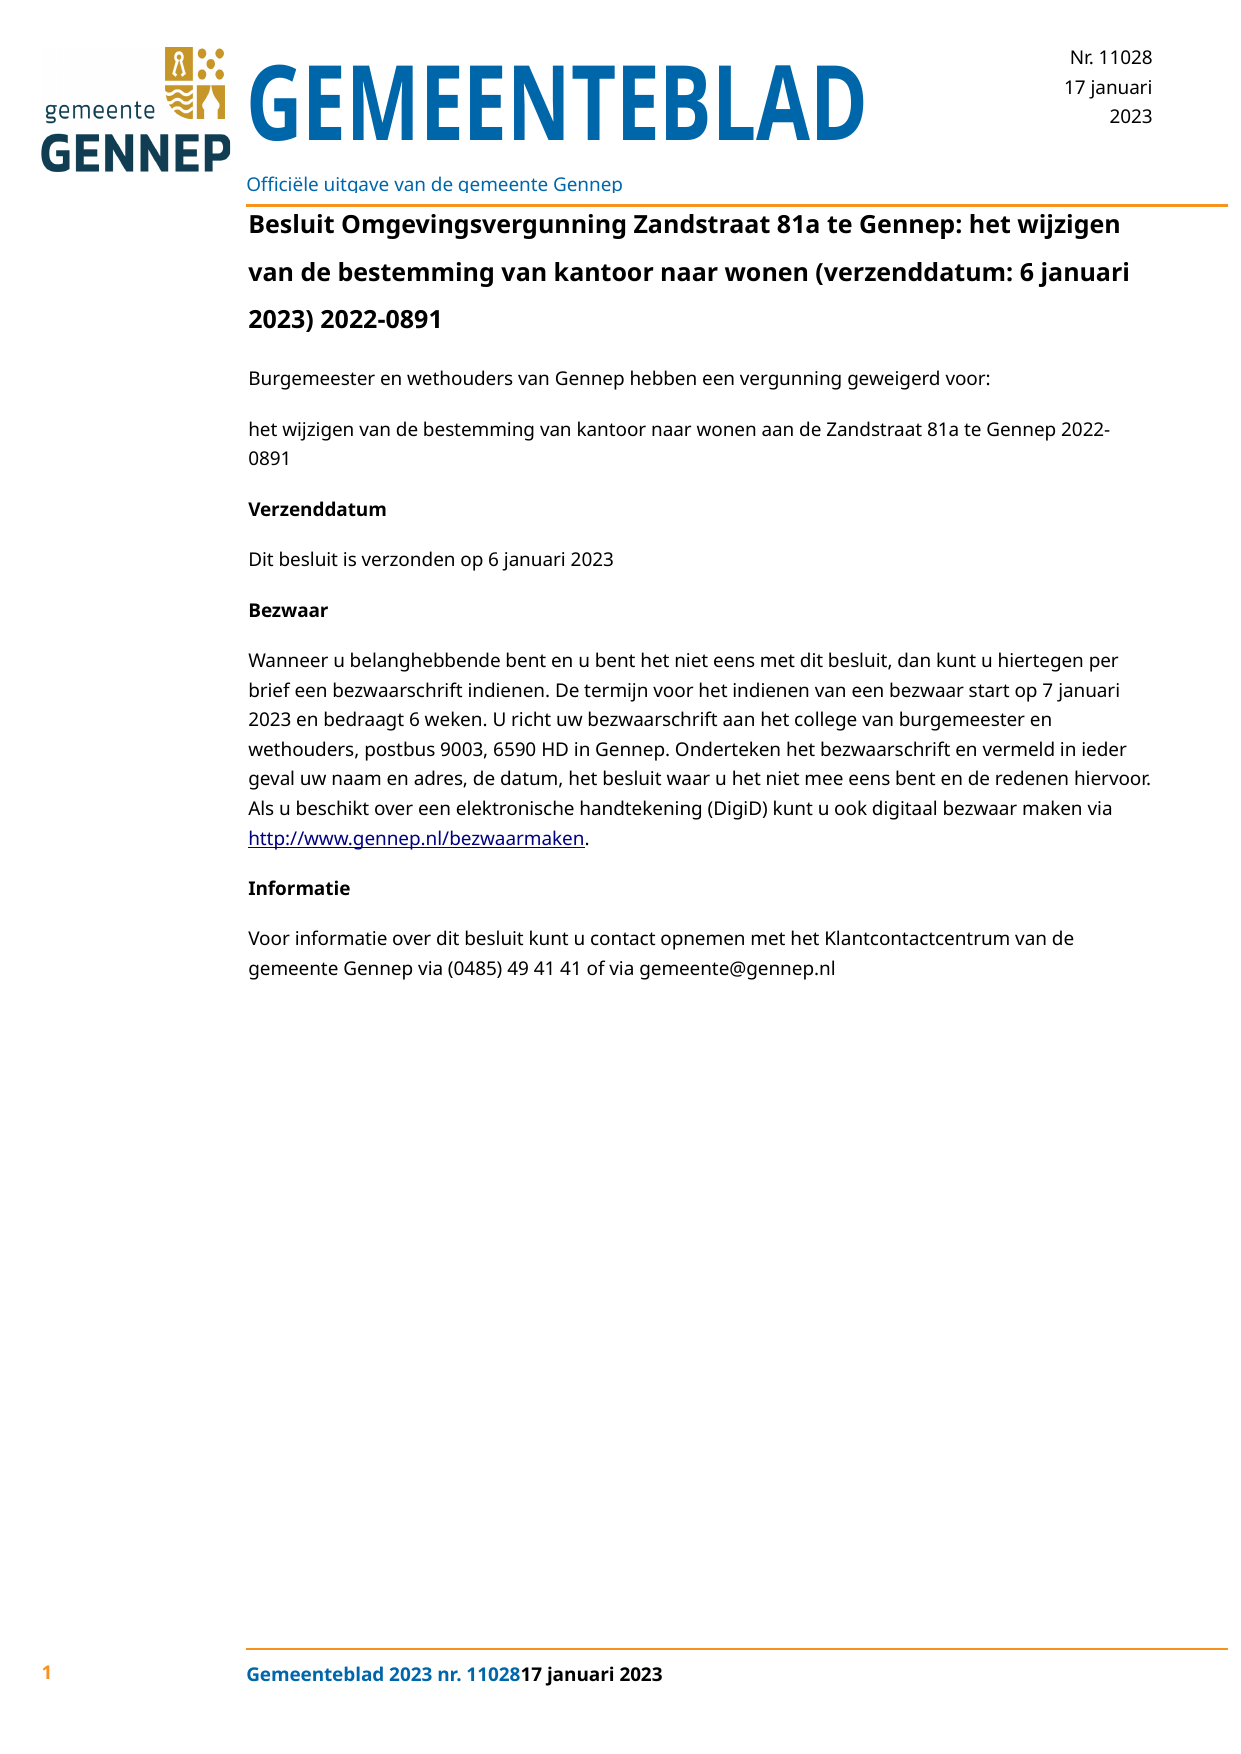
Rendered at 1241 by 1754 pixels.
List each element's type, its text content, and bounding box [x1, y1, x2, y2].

text Besluit Omgevingsvergunning Zandstraat 81a te Gennep: het wijzigen van de bestemming van kantoor naar wonen (verzenddatum: 6 januari 2023) 2022-0891 [248, 207, 1152, 336]
picture [41, 47, 231, 172]
text Informatie [248, 875, 1152, 901]
text Voor informatie over dit besluit kunt u contact opnemen met het Klantcontactcentrum van de gemeente Gennep via (0485) 49 41 41 of via gemeente@gennep.nl [248, 926, 1152, 981]
text Verzenddatum [248, 496, 1152, 522]
text Dit besluit is verzonden op 6 januari 2023 [248, 546, 1152, 572]
text het wijzigen van de bestemming van kantoor naar wonen aan de Zandstraat 81a te Gennep 2022-0891 [248, 416, 1152, 471]
text Bezwaar [248, 597, 1152, 622]
text Wanneer u belanghebbende bent en u bent het niet eens met dit besluit, dan kunt u hiertegen per brief een bezwaarschrift indienen. De termijn voor het indienen van een bezwaar start op 7 januari 2023 en bedraagt 6 weken. U richt uw bezwaarschrift aan het college van burgemeester en wethouders, postbus 9003, 6590 HD in Gennep. Onderteken het bezwaarschrift en vermeld in ieder geval uw naam en adres, de datum, het besluit waar u het niet mee eens bent en de redenen hiervoor. Als u beschikt over een elektronische handtekening (DigiD) kunt u ook digitaal bezwaar maken via http://www.gennep.nl/bezwaarmaken. [248, 647, 1152, 850]
text Burgemeester en wethouders van Gennep hebben een vergunning geweigerd voor: [248, 366, 1152, 391]
